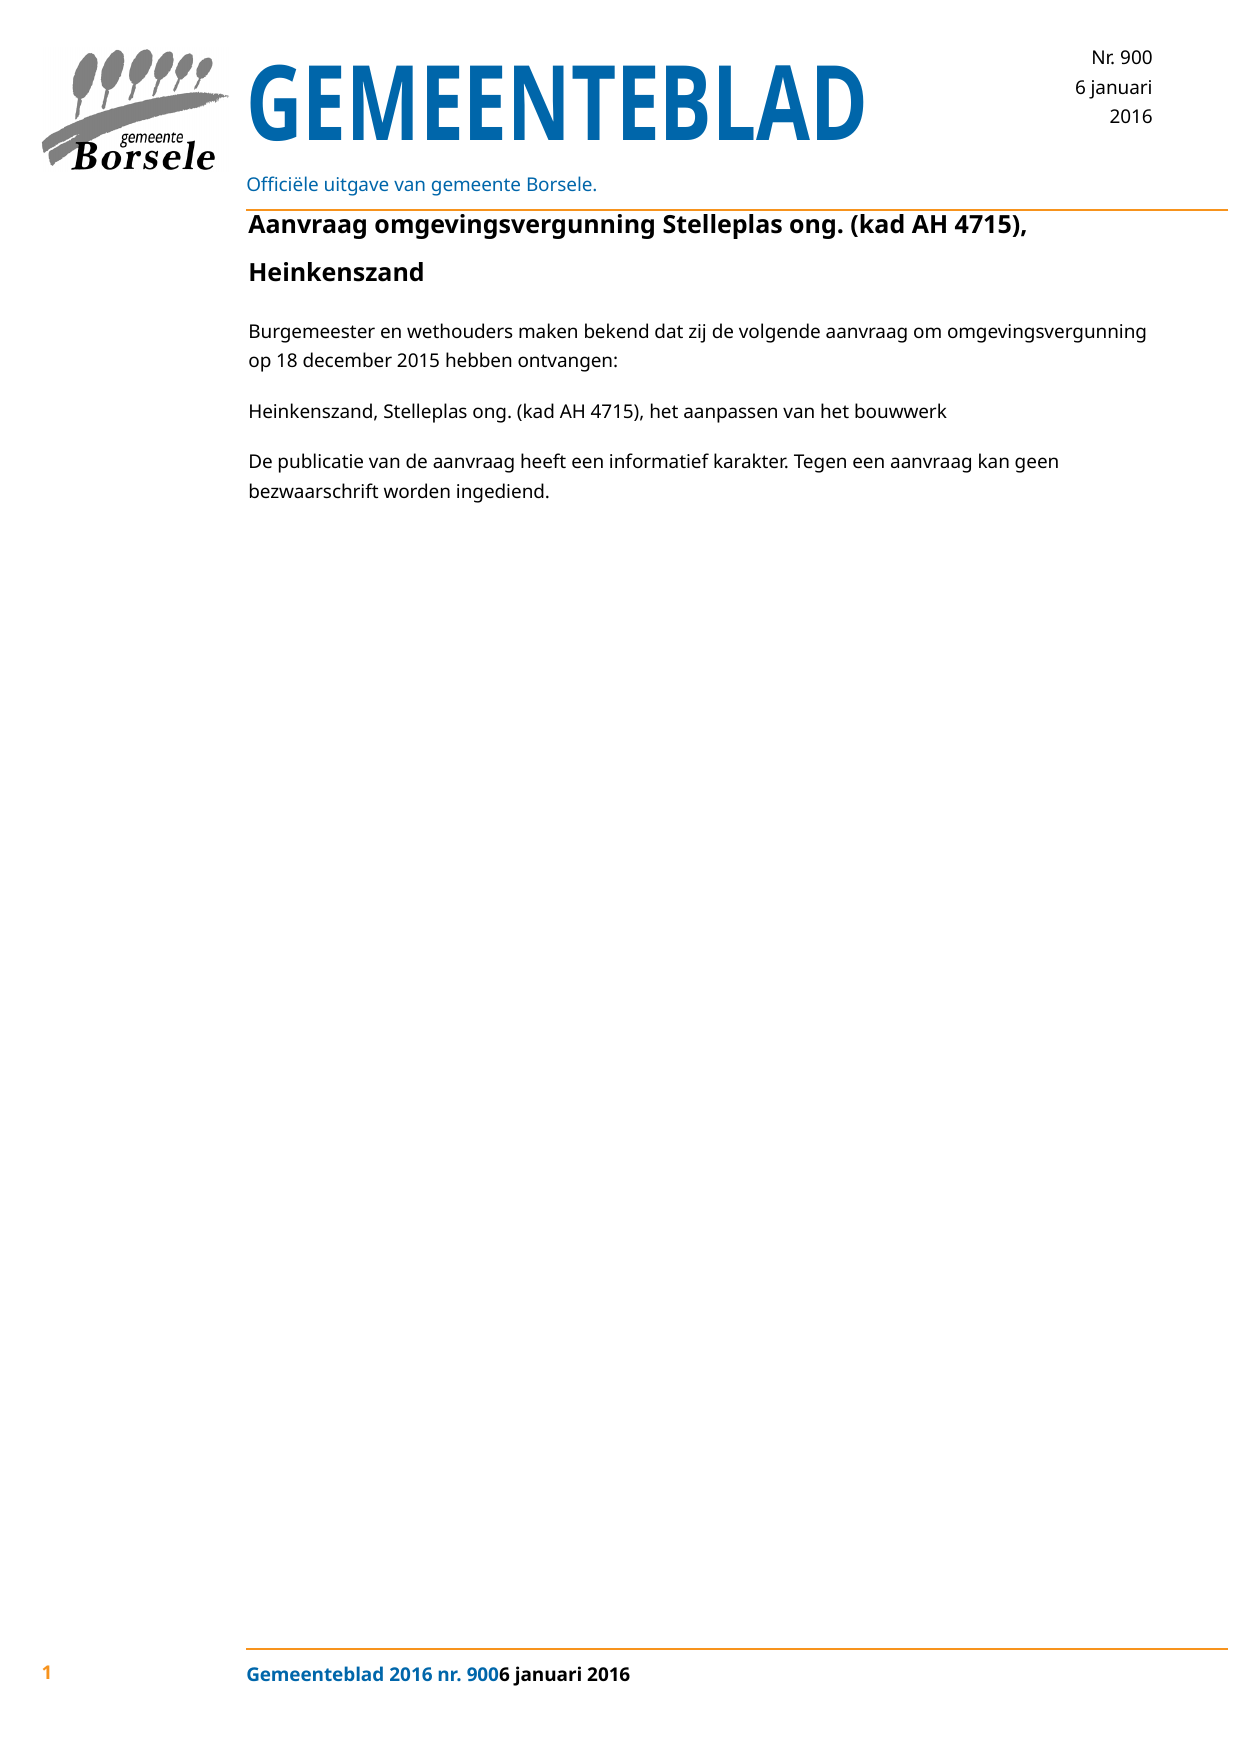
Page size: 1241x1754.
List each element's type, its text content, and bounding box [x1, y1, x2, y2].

text Aanvraag omgevingsvergunning Stelleplas ong. (kad AH 4715), Heinkenszand [248, 211, 1152, 288]
picture [41, 47, 231, 172]
text Heinkenszand, Stelleplas ong. (kad AH 4715), het aanpassen van het bouwwerk [248, 398, 1152, 424]
text De publicatie van de aanvraag heeft een informatief karakter. Tegen een aanvraag kan geen bezwaarschrift worden ingediend. [248, 448, 1152, 504]
text Burgemeester en wethouders maken bekend dat zij de volgende aanvraag om omgevingsvergunning op 18 december 2015 hebben ontvangen: [248, 318, 1152, 373]
